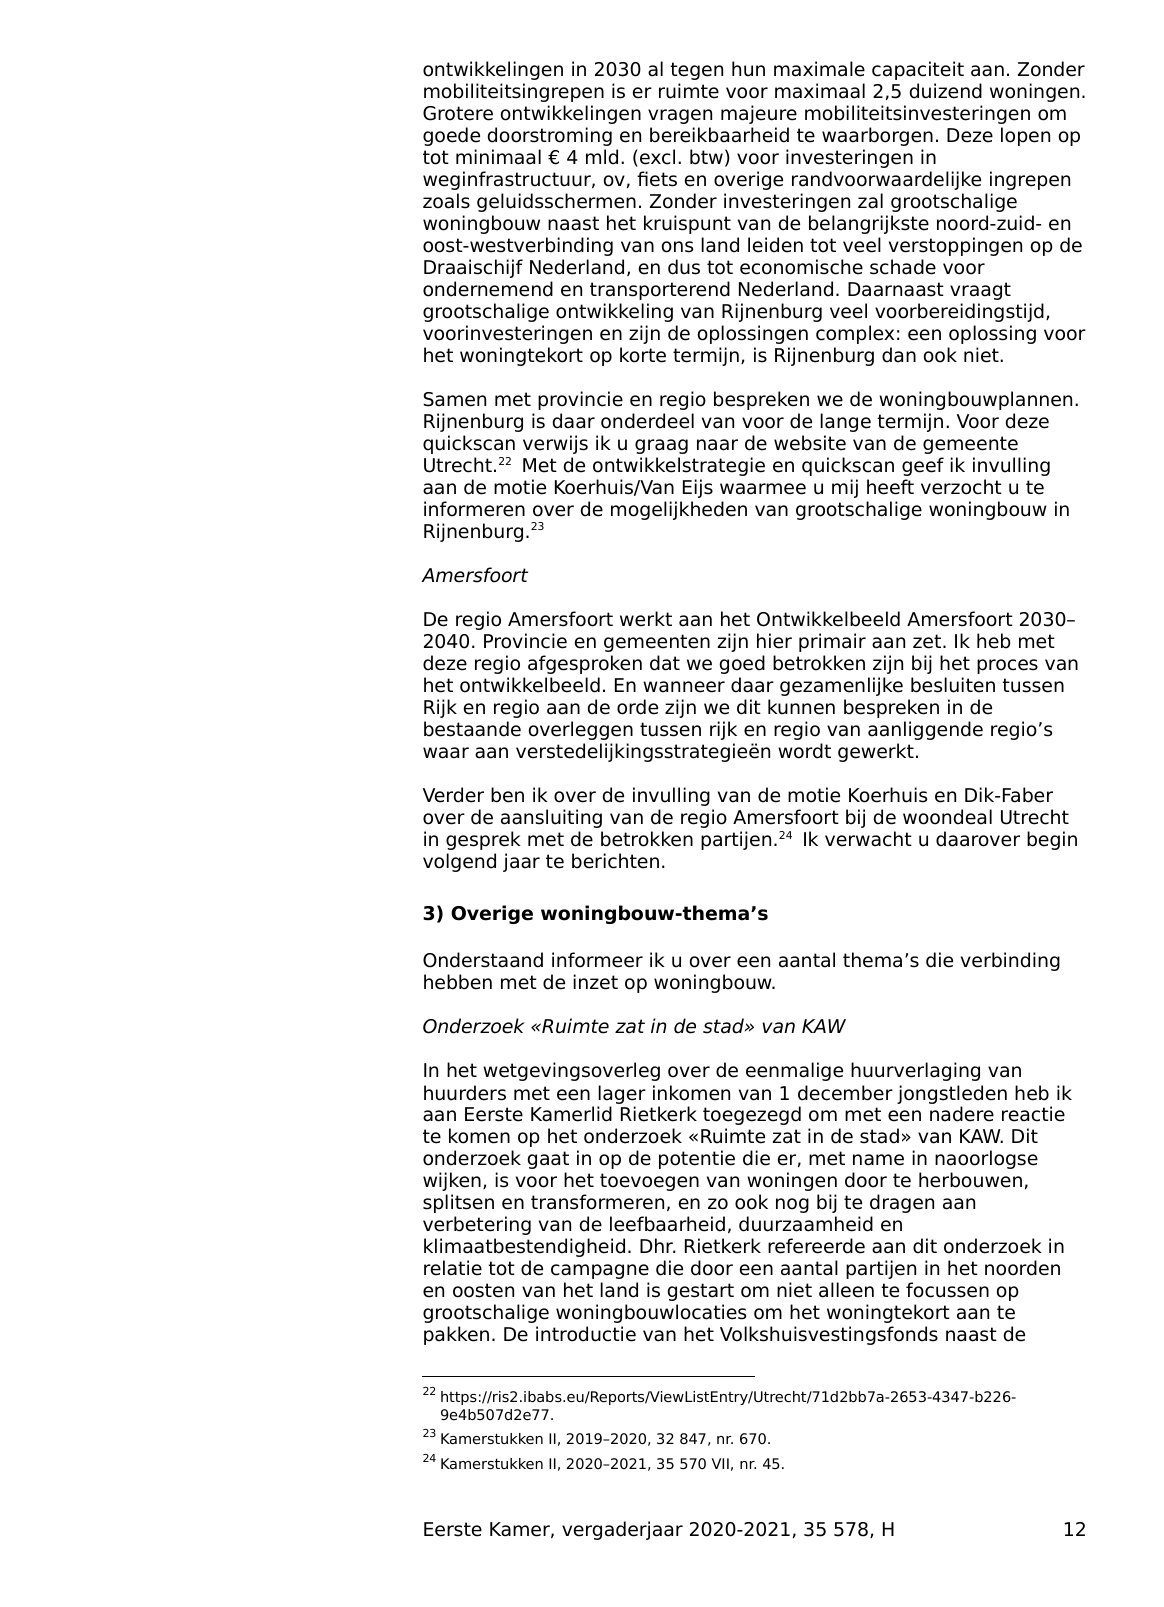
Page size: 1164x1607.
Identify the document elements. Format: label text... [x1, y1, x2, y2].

text Kamerstukken II, 2019–2020, 32 847, nr. 670. [422, 1427, 1087, 1449]
text Onderstaand informeer ik u over een aantal thema’s die verbinding hebben met de inzet op woningbouw. [422, 950, 1087, 994]
text De regio Amersfoort werkt aan het Ontwikkelbeeld Amersfoort 2030–2040. Provincie en gemeenten zijn hier primair aan zet. Ik heb met deze regio afgesproken dat we goed betrokken zijn bij het proces van het ontwikkelbeeld. En wanneer daar gezamenlijke besluiten tussen Rijk en regio aan de orde zijn we dit kunnen bespreken in de bestaande overleggen tussen rijk en regio van aanliggende regio’s waar aan verstedelijkingsstrategieën wordt gewerkt. [422, 609, 1087, 763]
text https://ris2.ibabs.eu/Reports/ViewListEntry/Utrecht/71d2bb7a-2653-4347-b226-9e4b507d2e77. [422, 1385, 1087, 1424]
text ontwikkelingen in 2030 al tegen hun maximale capaciteit aan. Zonder mobiliteitsingrepen is er ruimte voor maximaal 2,5 duizend woningen. Grotere ontwikkelingen vragen majeure mobiliteitsinvesteringen om goede doorstroming en bereikbaarheid te waarborgen. Deze lopen op tot minimaal € 4 mld. (excl. btw) voor investeringen in weginfrastructuur, ov, fiets en overige randvoorwaardelijke ingrepen zoals geluidsschermen. Zonder investeringen zal grootschalige woningbouw naast het kruispunt van de belangrijkste noord-zuid- en oost-westverbinding van ons land leiden tot veel verstoppingen op de Draaischijf Nederland, en dus tot economische schade voor ondernemend en transporterend Nederland. Daarnaast vraagt grootschalige ontwikkeling van Rijnenburg veel voorbereidingstijd, voorinvesteringen en zijn de oplossingen complex: een oplossing voor het woningtekort op korte termijn, is Rijnenburg dan ook niet. [422, 59, 1087, 367]
text Samen met provincie en regio bespreken we de woningbouwplannen. Rijnenburg is daar onderdeel van voor de lange termijn. Voor deze quickscan verwijs ik u graag naar de website van de gemeente Utrecht. Met de ontwikkelstrategie en quickscan geef ik invulling aan de motie Koerhuis/Van Eijs waarmee u mij heeft verzocht u te informeren over de mogelijkheden van grootschalige woningbouw in Rijnenburg. [422, 389, 1087, 543]
text Verder ben ik over de invulling van de motie Koerhuis en Dik-Faber over de aansluiting van de regio Amersfoort bij de woondeal Utrecht in gesprek met de betrokken partijen. Ik verwacht u daarover begin volgend jaar te berichten. [422, 785, 1087, 873]
subtitle Amersfoort [422, 565, 1087, 587]
subtitle Onderzoek «Ruimte zat in de stad» van KAW [422, 1016, 1087, 1038]
subtitle 3) Overige woningbouw-thema’s [422, 903, 1087, 925]
text Kamerstukken II, 2020–2021, 35 570 VII, nr. 45. [422, 1452, 1087, 1474]
text In het wetgevingsoverleg over de eenmalige huurverlaging van huurders met een lager inkomen van 1 december jongstleden heb ik aan Eerste Kamerlid Rietkerk toegezegd om met een nadere reactie te komen op het onderzoek «Ruimte zat in de stad» van KAW. Dit onderzoek gaat in op de potentie die er, met name in naoorlogse wijken, is voor het toevoegen van woningen door te herbouwen, splitsen en transformeren, en zo ook nog bij te dragen aan verbetering van de leefbaarheid, duurzaamheid en klimaatbestendigheid. Dhr. Rietkerk refereerde aan dit onderzoek in relatie tot de campagne die door een aantal partijen in het noorden en oosten van het land is gestart om niet alleen te focussen op grootschalige woningbouwlocaties om het woningtekort aan te pakken. De introductie van het Volkshuisvestingsfonds naast de [422, 1060, 1087, 1346]
